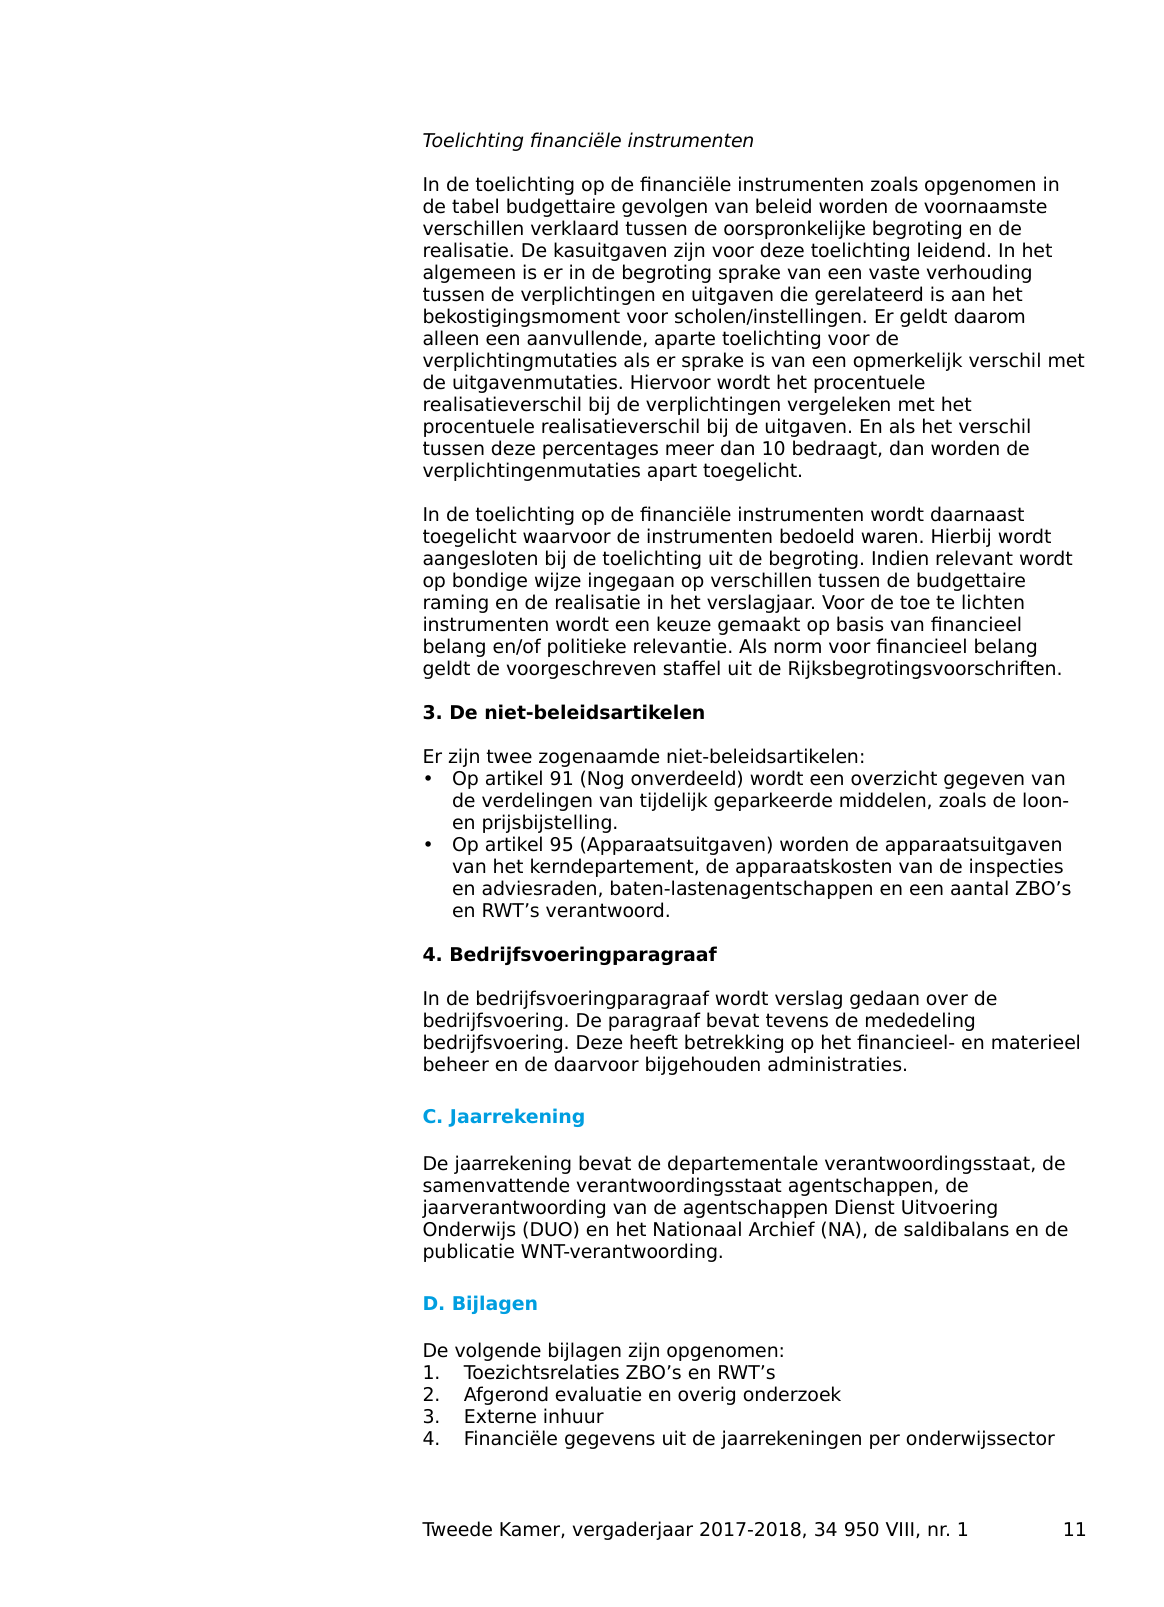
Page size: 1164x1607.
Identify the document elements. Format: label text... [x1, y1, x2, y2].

subtitle 4. Bedrijfsvoeringparagraaf [422, 944, 1087, 966]
text • Op artikel 95 (Apparaatsuitgaven) worden de apparaatsuitgaven van het kerndepartement, de apparaatskosten van de inspecties en adviesraden, baten-lastenagentschappen en een aantal ZBO’s en RWT’s verantwoord. [422, 834, 1087, 922]
subtitle Toelichting financiële instrumenten [422, 130, 1087, 152]
text De volgende bijlagen zijn opgenomen: [422, 1340, 1087, 1362]
text In de toelichting op de financiële instrumenten wordt daarnaast toegelicht waarvoor de instrumenten bedoeld waren. Hierbij wordt aangesloten bij de toelichting uit de begroting. Indien relevant wordt op bondige wijze ingegaan op verschillen tussen de budgettaire raming en de realisatie in het verslagjaar. Voor de toe te lichten instrumenten wordt een keuze gemaakt op basis van financieel belang en/of politieke relevantie. Als norm voor financieel belang geldt de voorgeschreven staffel uit de Rijksbegrotingsvoorschriften. [422, 504, 1087, 680]
text 4. Financiële gegevens uit de jaarrekeningen per onderwijssector [422, 1428, 1087, 1450]
text • Op artikel 91 (Nog onverdeeld) wordt een overzicht gegeven van de verdelingen van tijdelijk geparkeerde middelen, zoals de loon- en prijsbijstelling. [422, 768, 1087, 834]
subtitle D. Bijlagen [422, 1293, 1087, 1315]
text 2. Afgerond evaluatie en overig onderzoek [422, 1384, 1087, 1406]
subtitle 3. De niet-beleidsartikelen [422, 702, 1087, 724]
text In de toelichting op de financiële instrumenten zoals opgenomen in de tabel budgettaire gevolgen van beleid worden de voornaamste verschillen verklaard tussen de oorspronkelijke begroting en de realisatie. De kasuitgaven zijn voor deze toelichting leidend. In het algemeen is er in de begroting sprake van een vaste verhouding tussen de verplichtingen en uitgaven die gerelateerd is aan het bekostigingsmoment voor scholen/instellingen. Er geldt daarom alleen een aanvullende, aparte toelichting voor de verplichtingmutaties als er sprake is van een opmerkelijk verschil met de uitgavenmutaties. Hiervoor wordt het procentuele realisatieverschil bij de verplichtingen vergeleken met het procentuele realisatieverschil bij de uitgaven. En als het verschil tussen deze percentages meer dan 10 bedraagt, dan worden de verplichtingenmutaties apart toegelicht. [422, 174, 1087, 482]
text 1. Toezichtsrelaties ZBO’s en RWT’s [422, 1362, 1087, 1384]
subtitle C. Jaarrekening [422, 1106, 1087, 1128]
text Er zijn twee zogenaamde niet-beleidsartikelen: [422, 746, 1087, 768]
text In de bedrijfsvoeringparagraaf wordt verslag gedaan over de bedrijfsvoering. De paragraaf bevat tevens de mededeling bedrijfsvoering. Deze heeft betrekking op het financieel- en materieel beheer en de daarvoor bijgehouden administraties. [422, 988, 1087, 1076]
text 3. Externe inhuur [422, 1406, 1087, 1428]
text De jaarrekening bevat de departementale verantwoordingsstaat, de samenvattende verantwoordingsstaat agentschappen, de jaarverantwoording van de agentschappen Dienst Uitvoering Onderwijs (DUO) en het Nationaal Archief (NA), de saldibalans en de publicatie WNT-verantwoording. [422, 1153, 1087, 1263]
